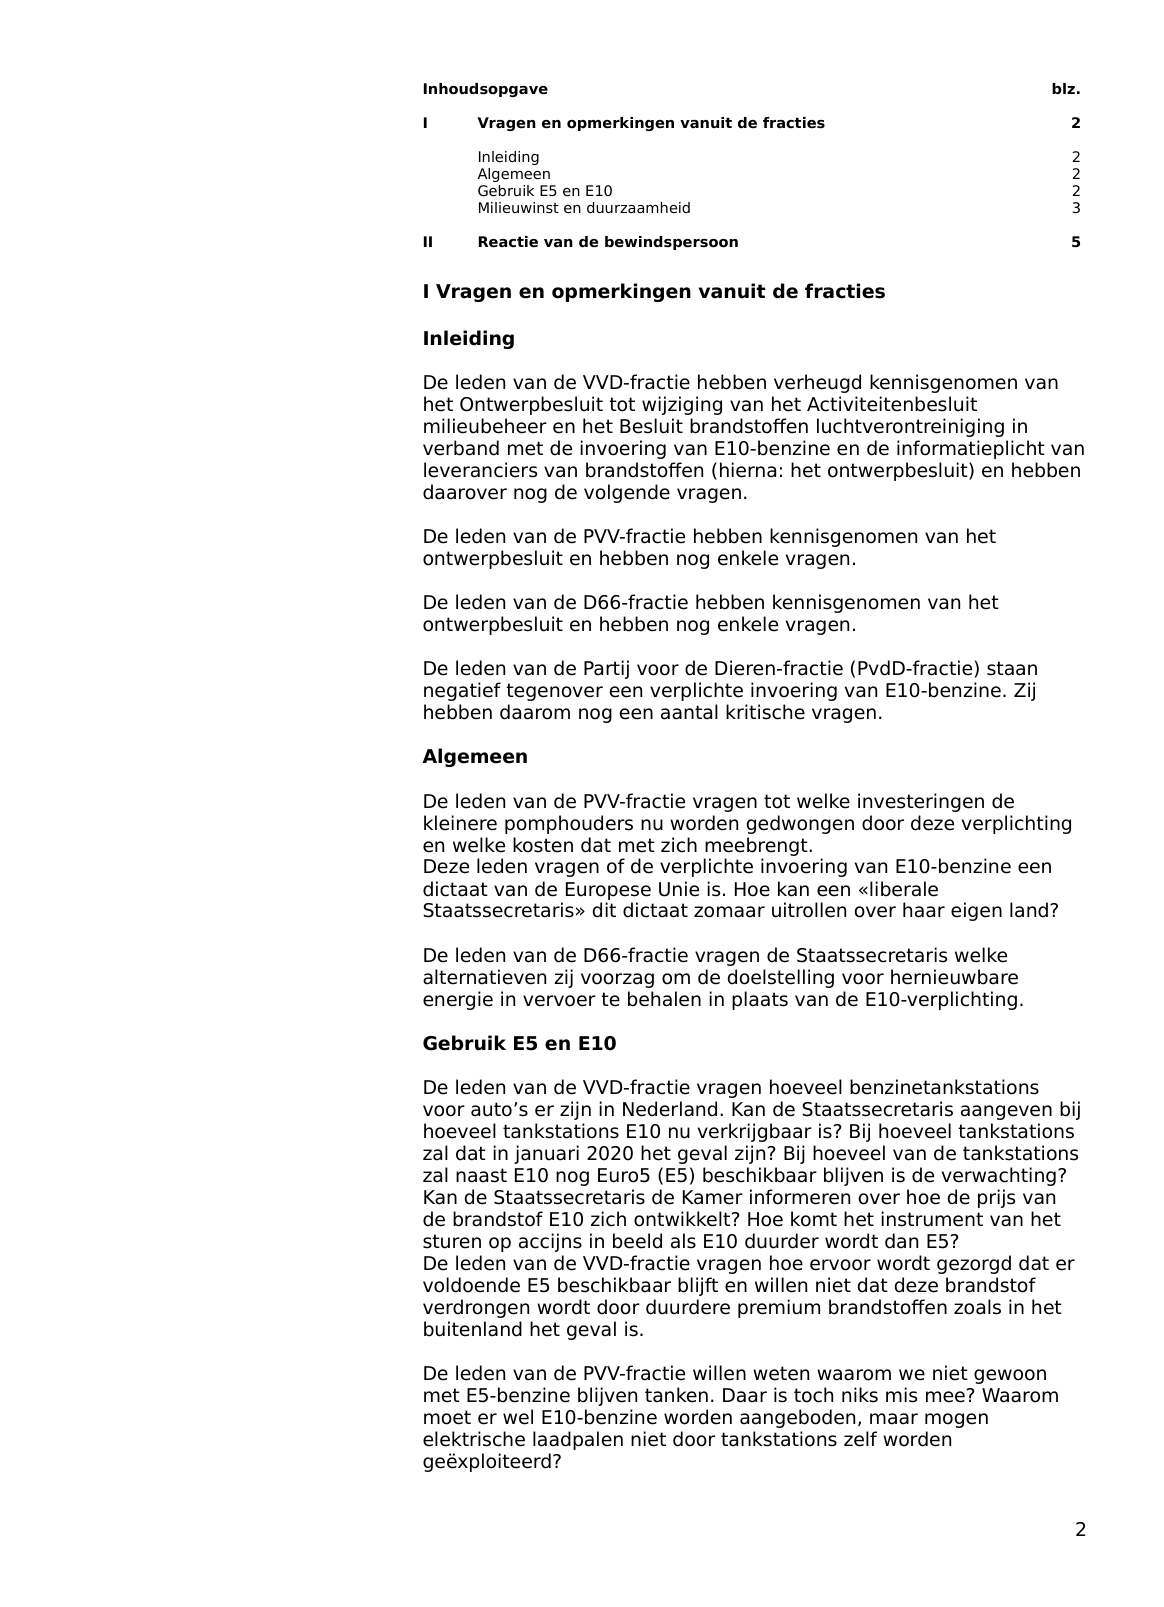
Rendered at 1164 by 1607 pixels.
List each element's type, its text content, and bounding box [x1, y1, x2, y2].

table_cell [422, 183, 471, 200]
table_header Inhoudsopgave [422, 81, 1013, 98]
table_cell [422, 166, 471, 183]
table_cell [471, 217, 1013, 234]
text De leden van de D66-fractie hebben kennisgenomen van het ontwerpbesluit en hebben nog enkele vragen. [422, 592, 1087, 636]
table_cell [422, 149, 471, 166]
text De leden van de PVV-fractie willen weten waarom we niet gewoon met E5-benzine blijven tanken. Daar is toch niks mis mee? Waarom moet er wel E10-benzine worden aangeboden, maar mogen elektrische laadpalen niet door tankstations zelf worden geëxploiteerd? [422, 1363, 1087, 1473]
table_cell [422, 132, 1087, 149]
table_cell Algemeen [471, 166, 1013, 183]
table_cell Inleiding [471, 149, 1013, 166]
table_cell II [422, 234, 471, 251]
subtitle I Vragen en opmerkingen vanuit de fracties [422, 281, 1087, 303]
text Kan de Staatssecretaris de Kamer informeren over hoe de prijs van de brandstof E10 zich ontwikkelt? Hoe komt het instrument van het sturen op accijns in beeld als E10 duurder wordt dan E5? [422, 1187, 1087, 1253]
table_cell Gebruik E5 en E10 [471, 183, 1013, 200]
text De leden van de VVD-fractie vragen hoeveel benzinetankstations voor auto’s er zijn in Nederland. Kan de Staatssecretaris aangeven bij hoeveel tankstations E10 nu verkrijgbaar is? Bij hoeveel tankstations zal dat in januari 2020 het geval zijn? Bij hoeveel van de tankstations zal naast E10 nog Euro5 (E5) beschikbaar blijven is de verwachting? [422, 1077, 1087, 1187]
text De leden van de VVD-fractie vragen hoe ervoor wordt gezorgd dat er voldoende E5 beschikbaar blijft en willen niet dat deze brandstof verdrongen wordt door duurdere premium brandstoffen zoals in het buitenland het geval is. [422, 1253, 1087, 1341]
subtitle Gebruik E5 en E10 [422, 1033, 1087, 1055]
table_cell [422, 200, 471, 217]
table_cell 2 [1013, 149, 1087, 166]
table_cell 5 [1013, 234, 1087, 251]
table_cell [422, 217, 471, 234]
table_cell 2 [1013, 115, 1087, 132]
table_cell Vragen en opmerkingen vanuit de fracties [471, 115, 1013, 132]
table_cell 2 [1013, 183, 1087, 200]
table_cell 3 [1013, 200, 1087, 217]
table_cell Reactie van de bewindspersoon [471, 234, 1013, 251]
table_cell Milieuwinst en duurzaamheid [471, 200, 1013, 217]
table_cell I [422, 115, 471, 132]
subtitle Algemeen [422, 746, 1087, 768]
text De leden van de D66-fractie vragen de Staatssecretaris welke alternatieven zij voorzag om de doelstelling voor hernieuwbare energie in vervoer te behalen in plaats van de E10-verplichting. [422, 944, 1087, 1011]
text De leden van de PVV-fractie vragen tot welke investeringen de kleinere pomphouders nu worden gedwongen door deze verplichting en welke kosten dat met zich meebrengt. [422, 791, 1087, 856]
table_cell 2 [1013, 166, 1087, 183]
text De leden van de PVV-fractie hebben kennisgenomen van het ontwerpbesluit en hebben nog enkele vragen. [422, 526, 1087, 570]
subtitle Inleiding [422, 328, 1087, 350]
text De leden van de VVD-fractie hebben verheugd kennisgenomen van het Ontwerpbesluit tot wijziging van het Activiteitenbesluit milieubeheer en het Besluit brandstoffen luchtverontreiniging in verband met de invoering van E10-benzine en de informatieplicht van leveranciers van brandstoffen (hierna: het ontwerpbesluit) en hebben daarover nog de volgende vragen. [422, 372, 1087, 504]
table_header blz. [1013, 81, 1087, 98]
text De leden van de Partij voor de Dieren-fractie (PvdD-fractie) staan negatief tegenover een verplichte invoering van E10-benzine. Zij hebben daarom nog een aantal kritische vragen. [422, 658, 1087, 724]
text Deze leden vragen of de verplichte invoering van E10-benzine een dictaat van de Europese Unie is. Hoe kan een «liberale Staatssecretaris» dit dictaat zomaar uitrollen over haar eigen land? [422, 856, 1087, 922]
table_cell [422, 98, 1087, 115]
table_cell [1013, 217, 1087, 234]
